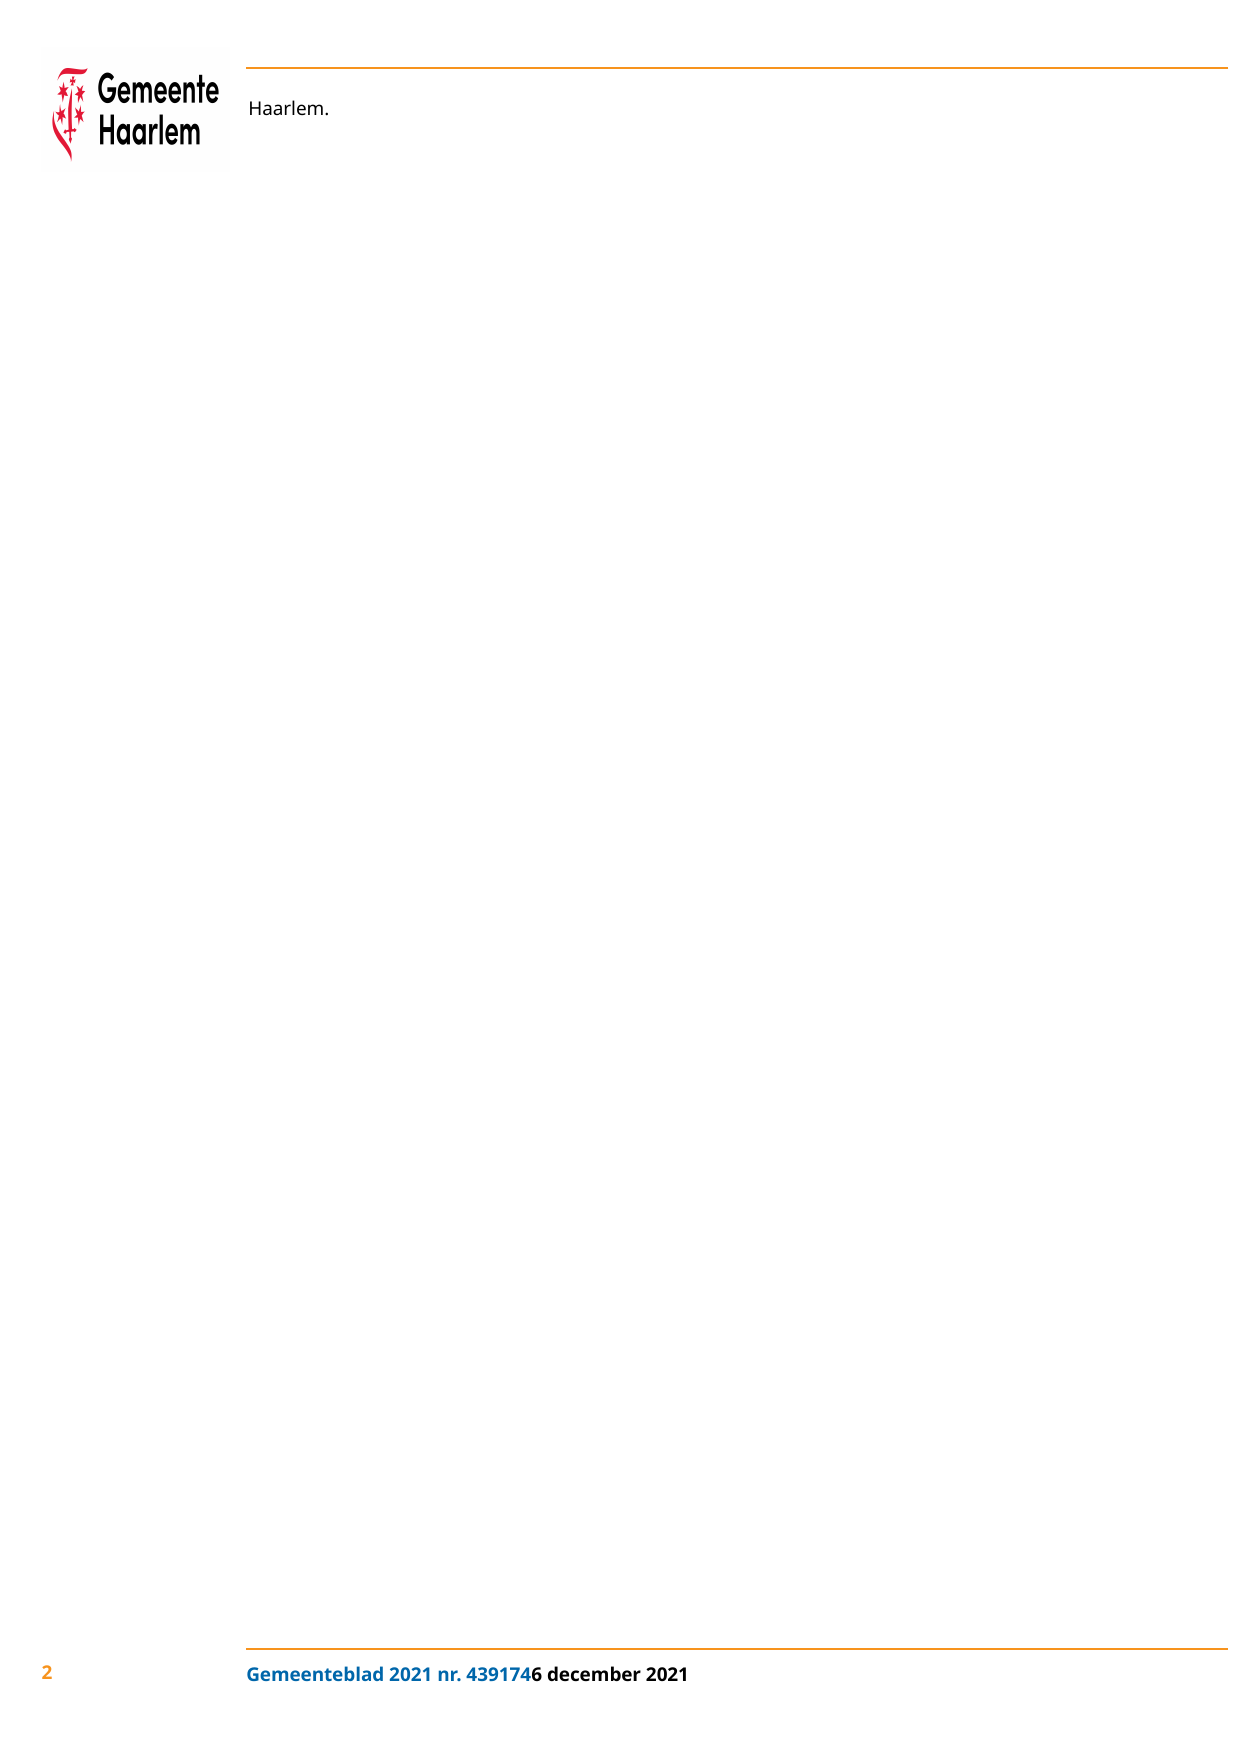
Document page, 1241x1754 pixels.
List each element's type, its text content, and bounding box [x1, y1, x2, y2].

text Haarlem. [248, 95, 1152, 121]
picture [41, 47, 231, 172]
